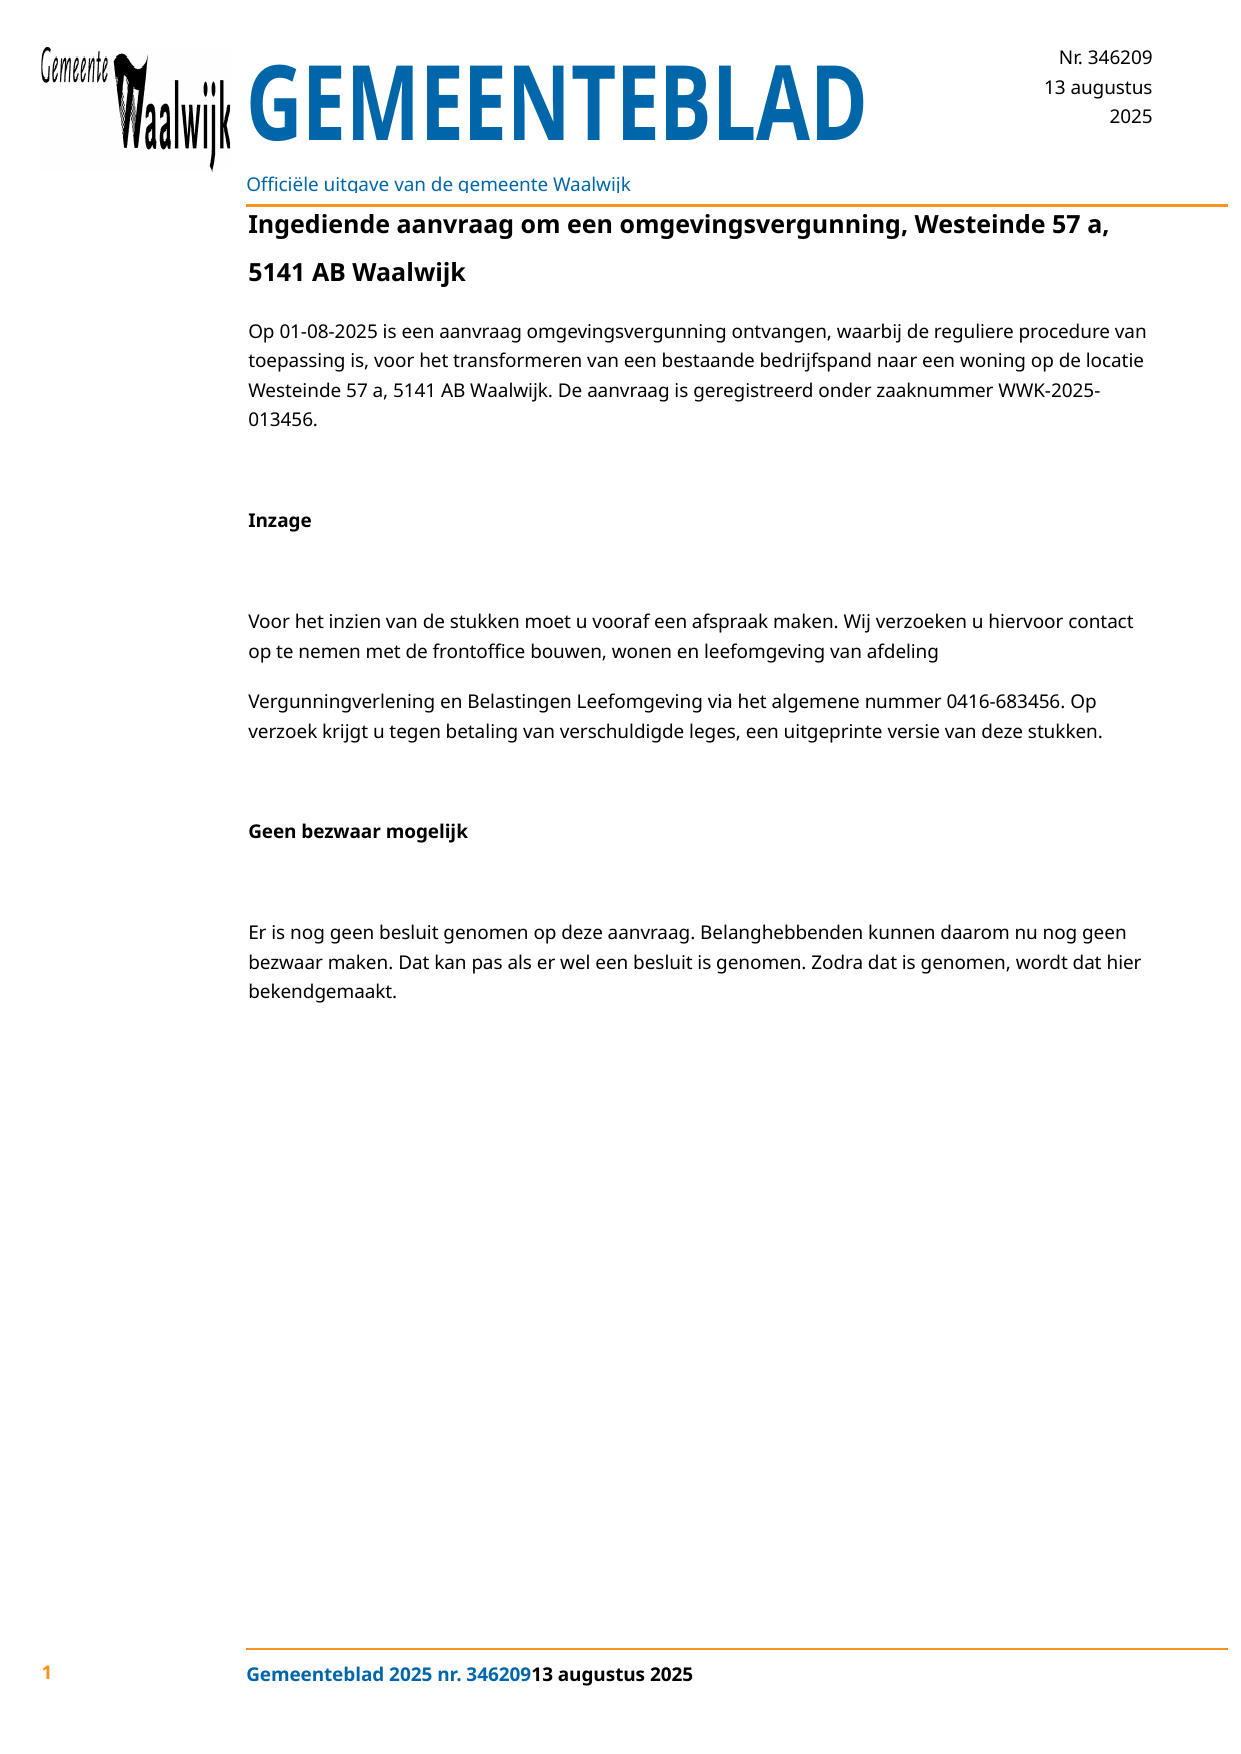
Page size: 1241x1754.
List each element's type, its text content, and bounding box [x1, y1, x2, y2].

picture [41, 47, 231, 172]
text Geen bezwaar mogelijk [248, 819, 1152, 844]
text Vergunningverlening en Belastingen Leefomgeving via het algemene nummer 0416-683456. Op verzoek krijgt u tegen betaling van verschuldigde leges, een uitgeprinte versie van deze stukken. [248, 688, 1152, 744]
text Voor het inzien van de stukken moet u vooraf een afspraak maken. Wij verzoeken u hiervoor contact op te nemen met de frontoffice bouwen, wonen en leefomgeving van afdeling [248, 608, 1152, 664]
text Op 01-08-2025 is een aanvraag omgevingsvergunning ontvangen, waarbij de reguliere procedure van toepassing is, voor het transformeren van een bestaande bedrijfspand naar een woning op de locatie Westeinde 57 a, 5141 AB Waalwijk. De aanvraag is geregistreerd onder zaaknummer WWK-2025-013456. [248, 318, 1152, 432]
text Er is nog geen besluit genomen op deze aanvraag. Belanghebbenden kunnen daarom nu nog geen bezwaar maken. Dat kan pas als er wel een besluit is genomen. Zodra dat is genomen, wordt dat hier bekendgemaakt. [248, 919, 1152, 1004]
text Inzage [248, 507, 1152, 533]
text Ingediende aanvraag om een omgevingsvergunning, Westeinde 57 a, 5141 AB Waalwijk [248, 207, 1152, 288]
